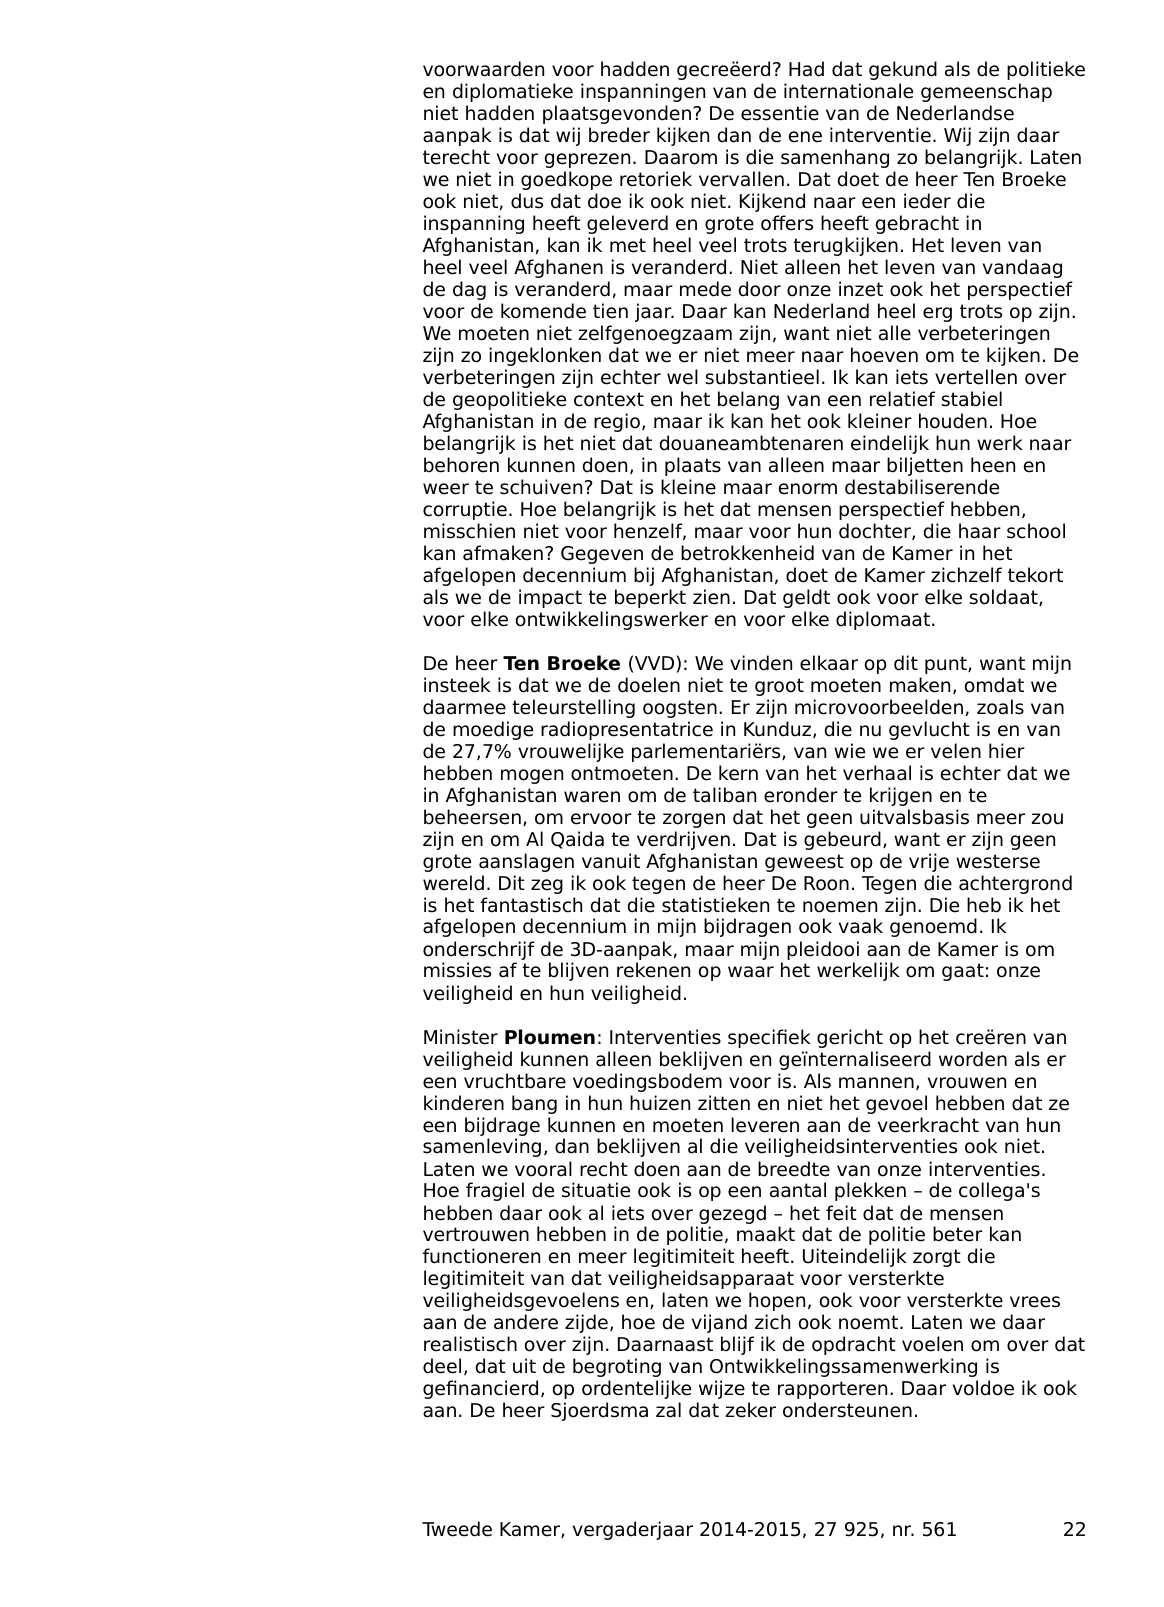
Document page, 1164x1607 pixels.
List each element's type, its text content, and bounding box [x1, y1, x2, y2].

text Minister Ploumen: Interventies specifiek gericht op het creëren van veiligheid kunnen alleen beklijven en geïnternaliseerd worden als er een vruchtbare voedingsbodem voor is. Als mannen, vrouwen en kinderen bang in hun huizen zitten en niet het gevoel hebben dat ze een bijdrage kunnen en moeten leveren aan de veerkracht van hun samenleving, dan beklijven al die veiligheidsinterventies ook niet. Laten we vooral recht doen aan de breedte van onze interventies. Hoe fragiel de situatie ook is op een aantal plekken – de collega's hebben daar ook al iets over gezegd – het feit dat de mensen vertrouwen hebben in de politie, maakt dat de politie beter kan functioneren en meer legitimiteit heeft. Uiteindelijk zorgt die legitimiteit van dat veiligheidsapparaat voor versterkte veiligheidsgevoelens en, laten we hopen, ook voor versterkte vrees aan de andere zijde, hoe de vijand zich ook noemt. Laten we daar realistisch over zijn. Daarnaast blijf ik de opdracht voelen om over dat deel, dat uit de begroting van Ontwikkelingssamenwerking is gefinancierd, op ordentelijke wijze te rapporteren. Daar voldoe ik ook aan. De heer Sjoerdsma zal dat zeker ondersteunen. [422, 1027, 1087, 1422]
text voorwaarden voor hadden gecreëerd? Had dat gekund als de politieke en diplomatieke inspanningen van de internationale gemeenschap niet hadden plaatsgevonden? De essentie van de Nederlandse aanpak is dat wij breder kijken dan de ene interventie. Wij zijn daar terecht voor geprezen. Daarom is die samenhang zo belangrijk. Laten we niet in goedkope retoriek vervallen. Dat doet de heer Ten Broeke ook niet, dus dat doe ik ook niet. Kijkend naar een ieder die inspanning heeft geleverd en grote offers heeft gebracht in Afghanistan, kan ik met heel veel trots terugkijken. Het leven van heel veel Afghanen is veranderd. Niet alleen het leven van vandaag de dag is veranderd, maar mede door onze inzet ook het perspectief voor de komende tien jaar. Daar kan Nederland heel erg trots op zijn. We moeten niet zelfgenoegzaam zijn, want niet alle verbeteringen zijn zo ingeklonken dat we er niet meer naar hoeven om te kijken. De verbeteringen zijn echter wel substantieel. Ik kan iets vertellen over de geopolitieke context en het belang van een relatief stabiel Afghanistan in de regio, maar ik kan het ook kleiner houden. Hoe belangrijk is het niet dat douaneambtenaren eindelijk hun werk naar behoren kunnen doen, in plaats van alleen maar biljetten heen en weer te schuiven? Dat is kleine maar enorm destabiliserende corruptie. Hoe belangrijk is het dat mensen perspectief hebben, misschien niet voor henzelf, maar voor hun dochter, die haar school kan afmaken? Gegeven de betrokkenheid van de Kamer in het afgelopen decennium bij Afghanistan, doet de Kamer zichzelf tekort als we de impact te beperkt zien. Dat geldt ook voor elke soldaat, voor elke ontwikkelingswerker en voor elke diplomaat. [422, 59, 1087, 631]
text De heer Ten Broeke (VVD): We vinden elkaar op dit punt, want mijn insteek is dat we de doelen niet te groot moeten maken, omdat we daarmee teleurstelling oogsten. Er zijn microvoorbeelden, zoals van de moedige radiopresentatrice in Kunduz, die nu gevlucht is en van de 27,7% vrouwelijke parlementariërs, van wie we er velen hier hebben mogen ontmoeten. De kern van het verhaal is echter dat we in Afghanistan waren om de taliban eronder te krijgen en te beheersen, om ervoor te zorgen dat het geen uitvalsbasis meer zou zijn en om Al Qaida te verdrijven. Dat is gebeurd, want er zijn geen grote aanslagen vanuit Afghanistan geweest op de vrije westerse wereld. Dit zeg ik ook tegen de heer De Roon. Tegen die achtergrond is het fantastisch dat die statistieken te noemen zijn. Die heb ik het afgelopen decennium in mijn bijdragen ook vaak genoemd. Ik onderschrijf de 3D-aanpak, maar mijn pleidooi aan de Kamer is om missies af te blijven rekenen op waar het werkelijk om gaat: onze veiligheid en hun veiligheid. [422, 653, 1087, 1004]
